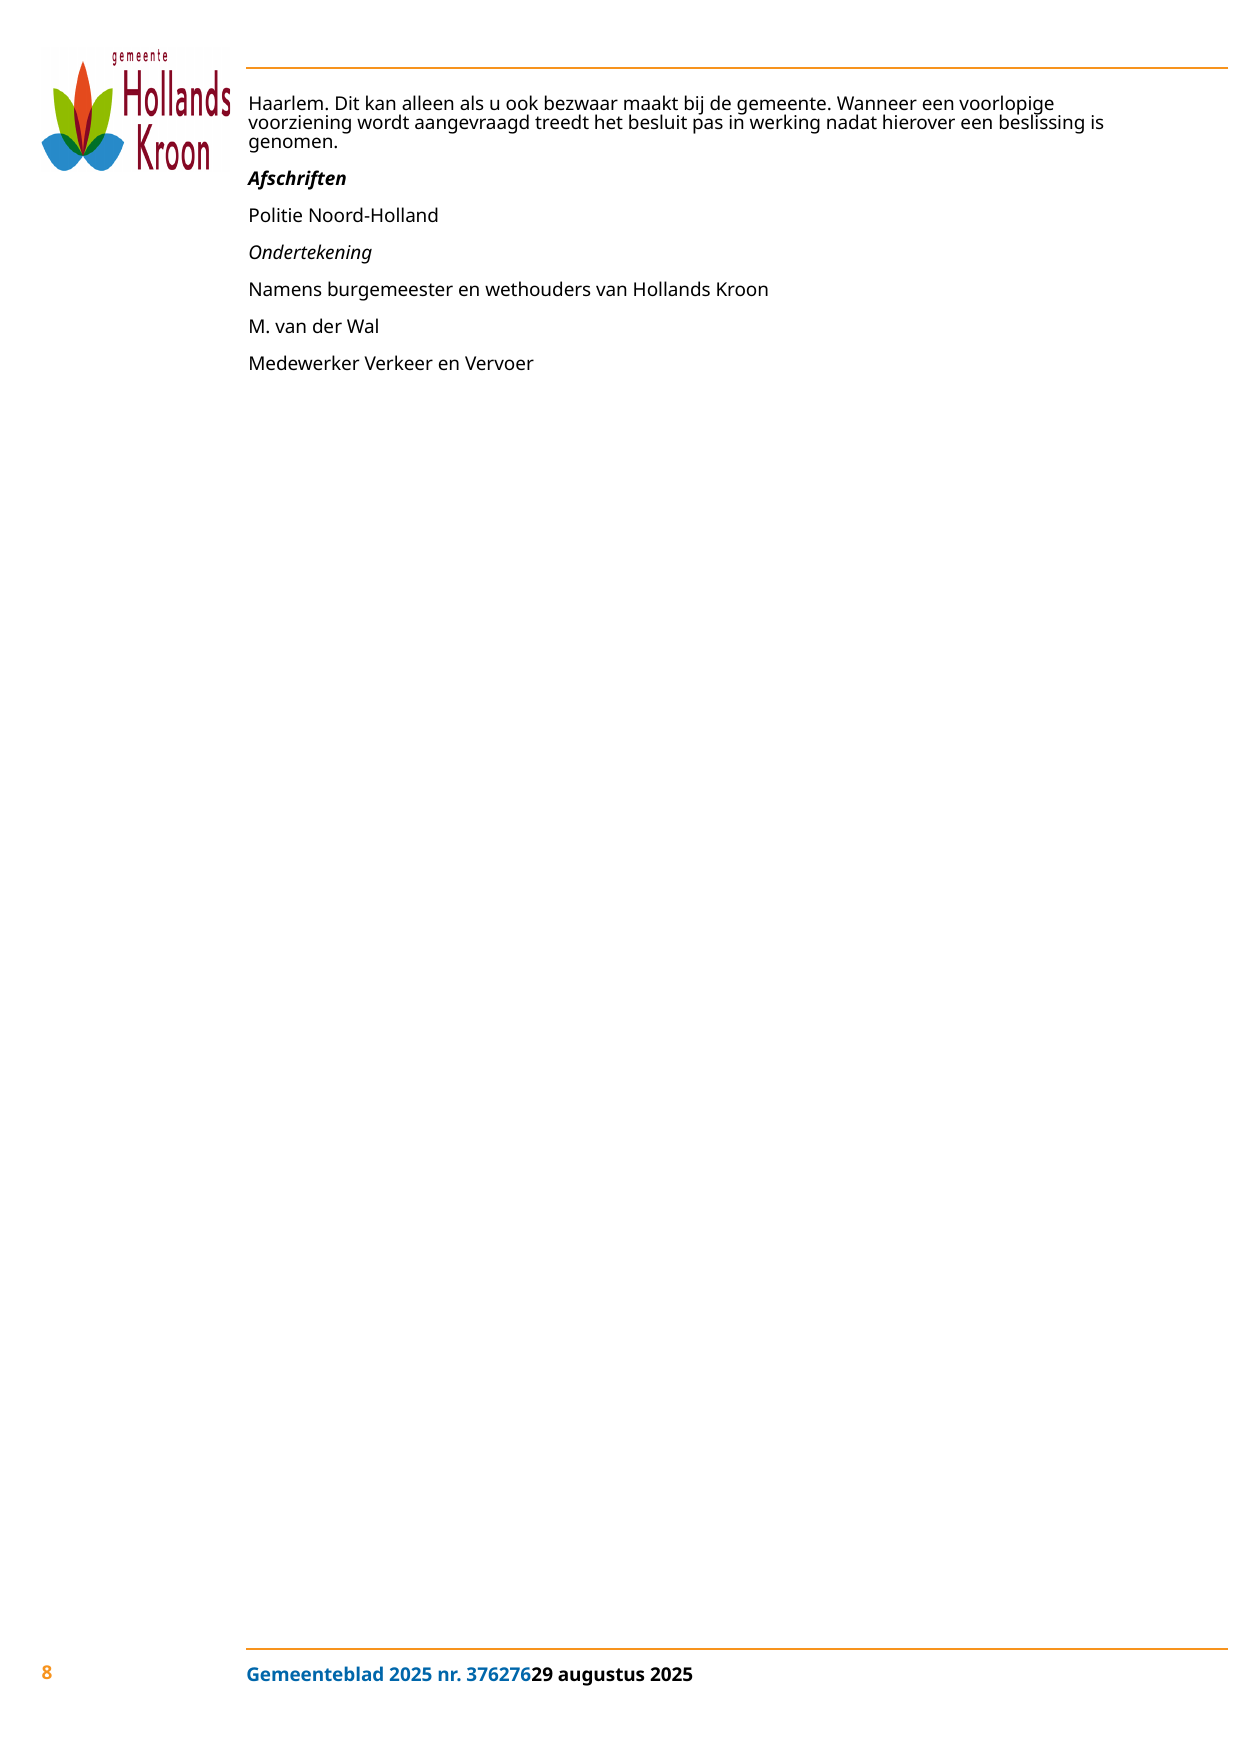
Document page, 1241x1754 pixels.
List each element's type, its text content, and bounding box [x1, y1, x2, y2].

text Namens burgemeester en wethouders van Hollands Kroon [248, 281, 1152, 301]
text Medewerker Verkeer en Vervoer [248, 355, 1152, 374]
text Afschriften [248, 170, 1152, 189]
picture [41, 47, 231, 172]
text Haarlem. Dit kan alleen als u ook bezwaar maakt bij de gemeente. Wanneer een voorlopige voorziening wordt aangevraagd treedt het besluit pas in werking nadat hierover een beslissing is genomen. [248, 95, 1152, 153]
text Politie Noord-Holland [248, 207, 1152, 227]
text Ondertekening [248, 244, 1152, 263]
text M. van der Wal [248, 318, 1152, 337]
